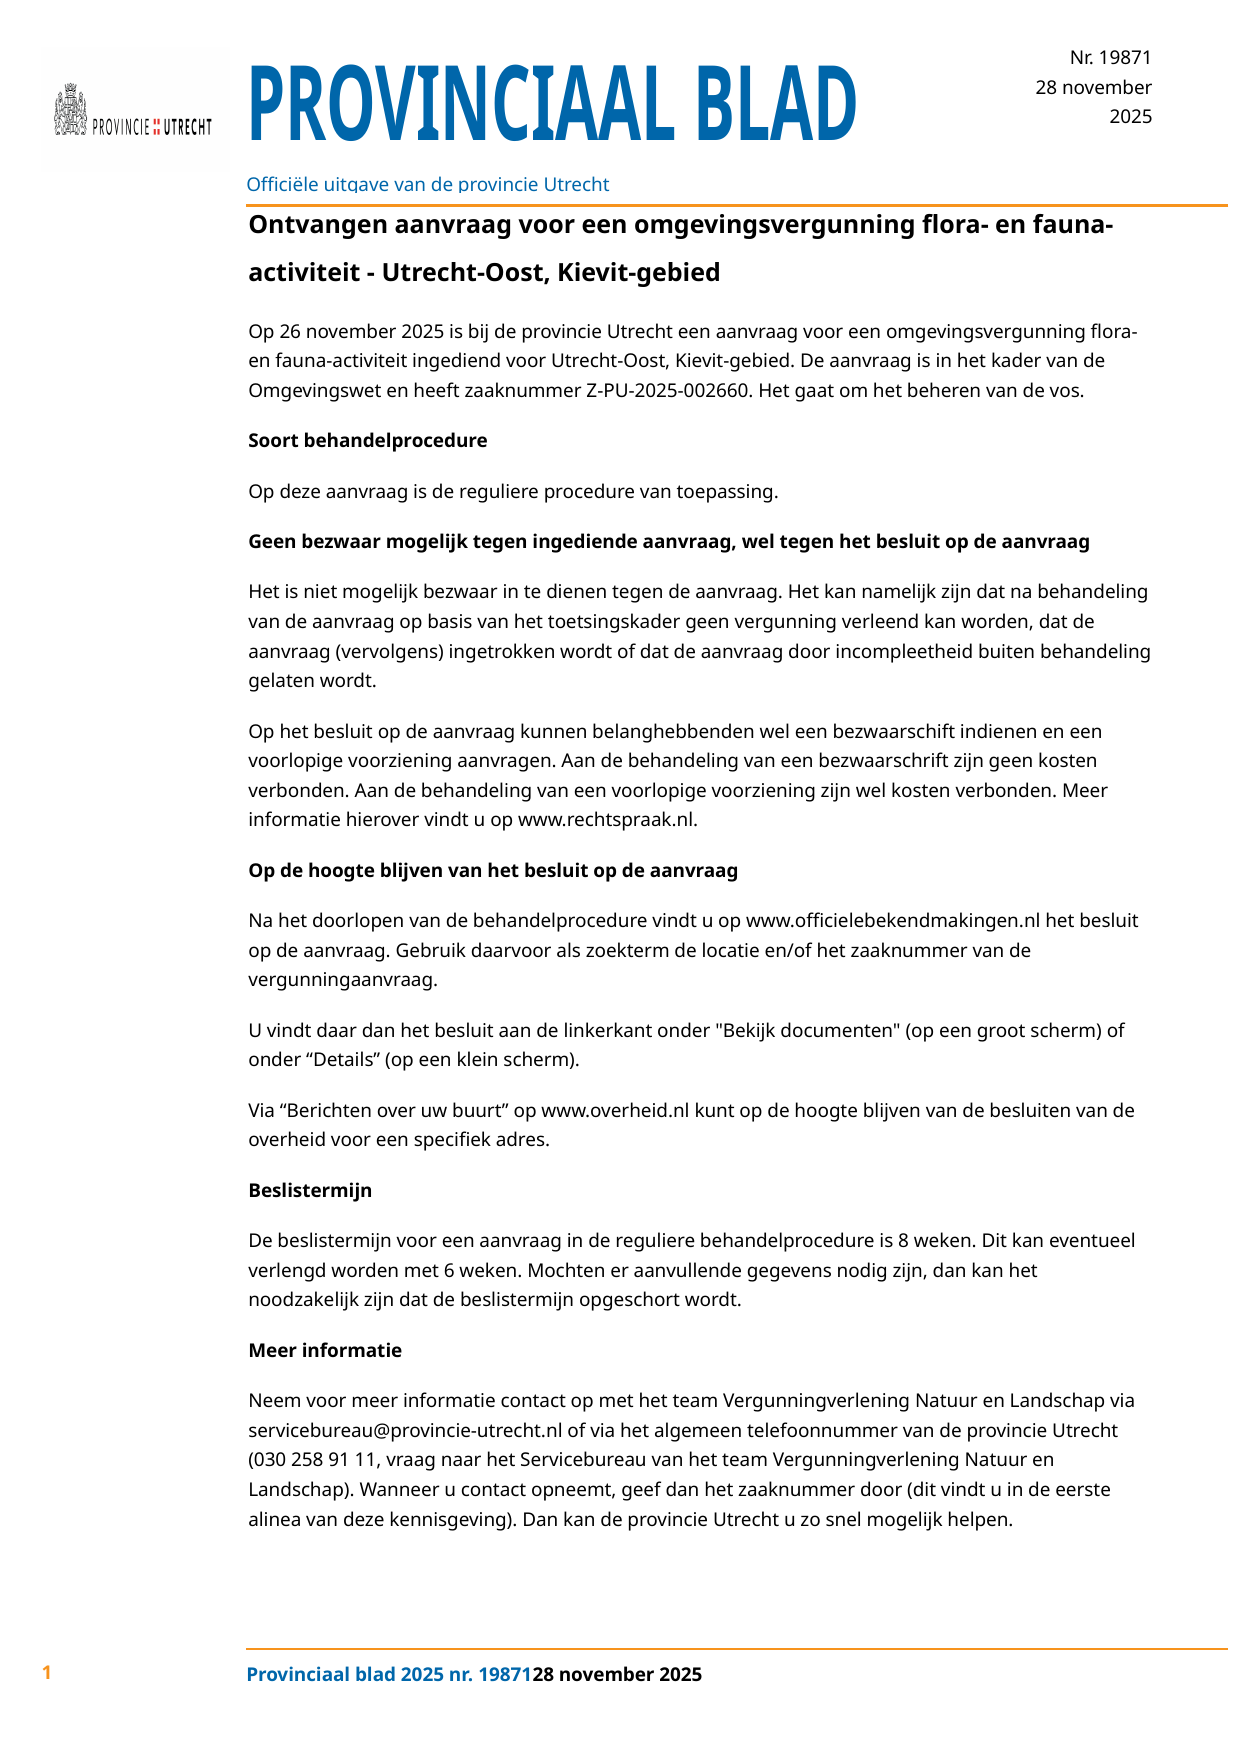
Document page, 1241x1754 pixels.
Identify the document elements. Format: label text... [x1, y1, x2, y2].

text Via “Berichten over uw buurt” op www.overheid.nl kunt op de hoogte blijven van de besluiten van de overheid voor een specifiek adres. [248, 1097, 1152, 1152]
text U vindt daar dan het besluit aan de linkerkant onder "Bekijk documenten" (op een groot scherm) of onder “Details” (op een klein scherm). [248, 1017, 1152, 1072]
picture [41, 47, 231, 172]
text Meer informatie [248, 1337, 1152, 1363]
text Geen bezwaar mogelijk tegen ingediende aanvraag, wel tegen het besluit op de aanvraag [248, 528, 1152, 554]
text Op het besluit op de aanvraag kunnen belanghebbenden wel een bezwaarschift indienen en een voorlopige voorziening aanvragen. Aan de behandeling van een bezwaarschrift zijn geen kosten verbonden. Aan de behandeling van een voorlopige voorziening zijn wel kosten verbonden. Meer informatie hierover vindt u op www.rechtspraak.nl. [248, 718, 1152, 832]
text Soort behandelprocedure [248, 427, 1152, 453]
text De beslistermijn voor een aanvraag in de reguliere behandelprocedure is 8 weken. Dit kan eventueel verlengd worden met 6 weken. Mochten er aanvullende gegevens nodig zijn, dan kan het noodzakelijk zijn dat de beslistermijn opgeschort wordt. [248, 1227, 1152, 1312]
text Op 26 november 2025 is bij de provincie Utrecht een aanvraag voor een omgevingsvergunning flora- en fauna-activiteit ingediend voor Utrecht-Oost, Kievit-gebied. De aanvraag is in het kader van de Omgevingswet en heeft zaaknummer Z-PU-2025-002660. Het gaat om het beheren van de vos. [248, 318, 1152, 403]
text Op de hoogte blijven van het besluit op de aanvraag [248, 857, 1152, 883]
text Op deze aanvraag is de reguliere procedure van toepassing. [248, 478, 1152, 504]
text Neem voor meer informatie contact op met het team Vergunningverlening Natuur en Landschap via servicebureau@provincie-utrecht.nl of via het algemeen telefoonnummer van de provincie Utrecht (030 258 91 11, vraag naar het Servicebureau van het team Vergunningverlening Natuur en Landschap). Wanneer u contact opneemt, geef dan het zaaknummer door (dit vindt u in de eerste alinea van deze kennisgeving). Dan kan de provincie Utrecht u zo snel mogelijk helpen. [248, 1387, 1152, 1532]
text Beslistermijn [248, 1177, 1152, 1203]
text Na het doorlopen van de behandelprocedure vindt u op www.officielebekendmakingen.nl het besluit op de aanvraag. Gebruik daarvoor als zoekterm de locatie en/of het zaaknummer van de vergunningaanvraag. [248, 907, 1152, 992]
text Ontvangen aanvraag voor een omgevingsvergunning flora- en fauna-activiteit - Utrecht-Oost, Kievit-gebied [248, 207, 1152, 288]
text Het is niet mogelijk bezwaar in te dienen tegen de aanvraag. Het kan namelijk zijn dat na behandeling van de aanvraag op basis van het toetsingskader geen vergunning verleend kan worden, dat de aanvraag (vervolgens) ingetrokken wordt of dat de aanvraag door incompleetheid buiten behandeling gelaten wordt. [248, 579, 1152, 693]
